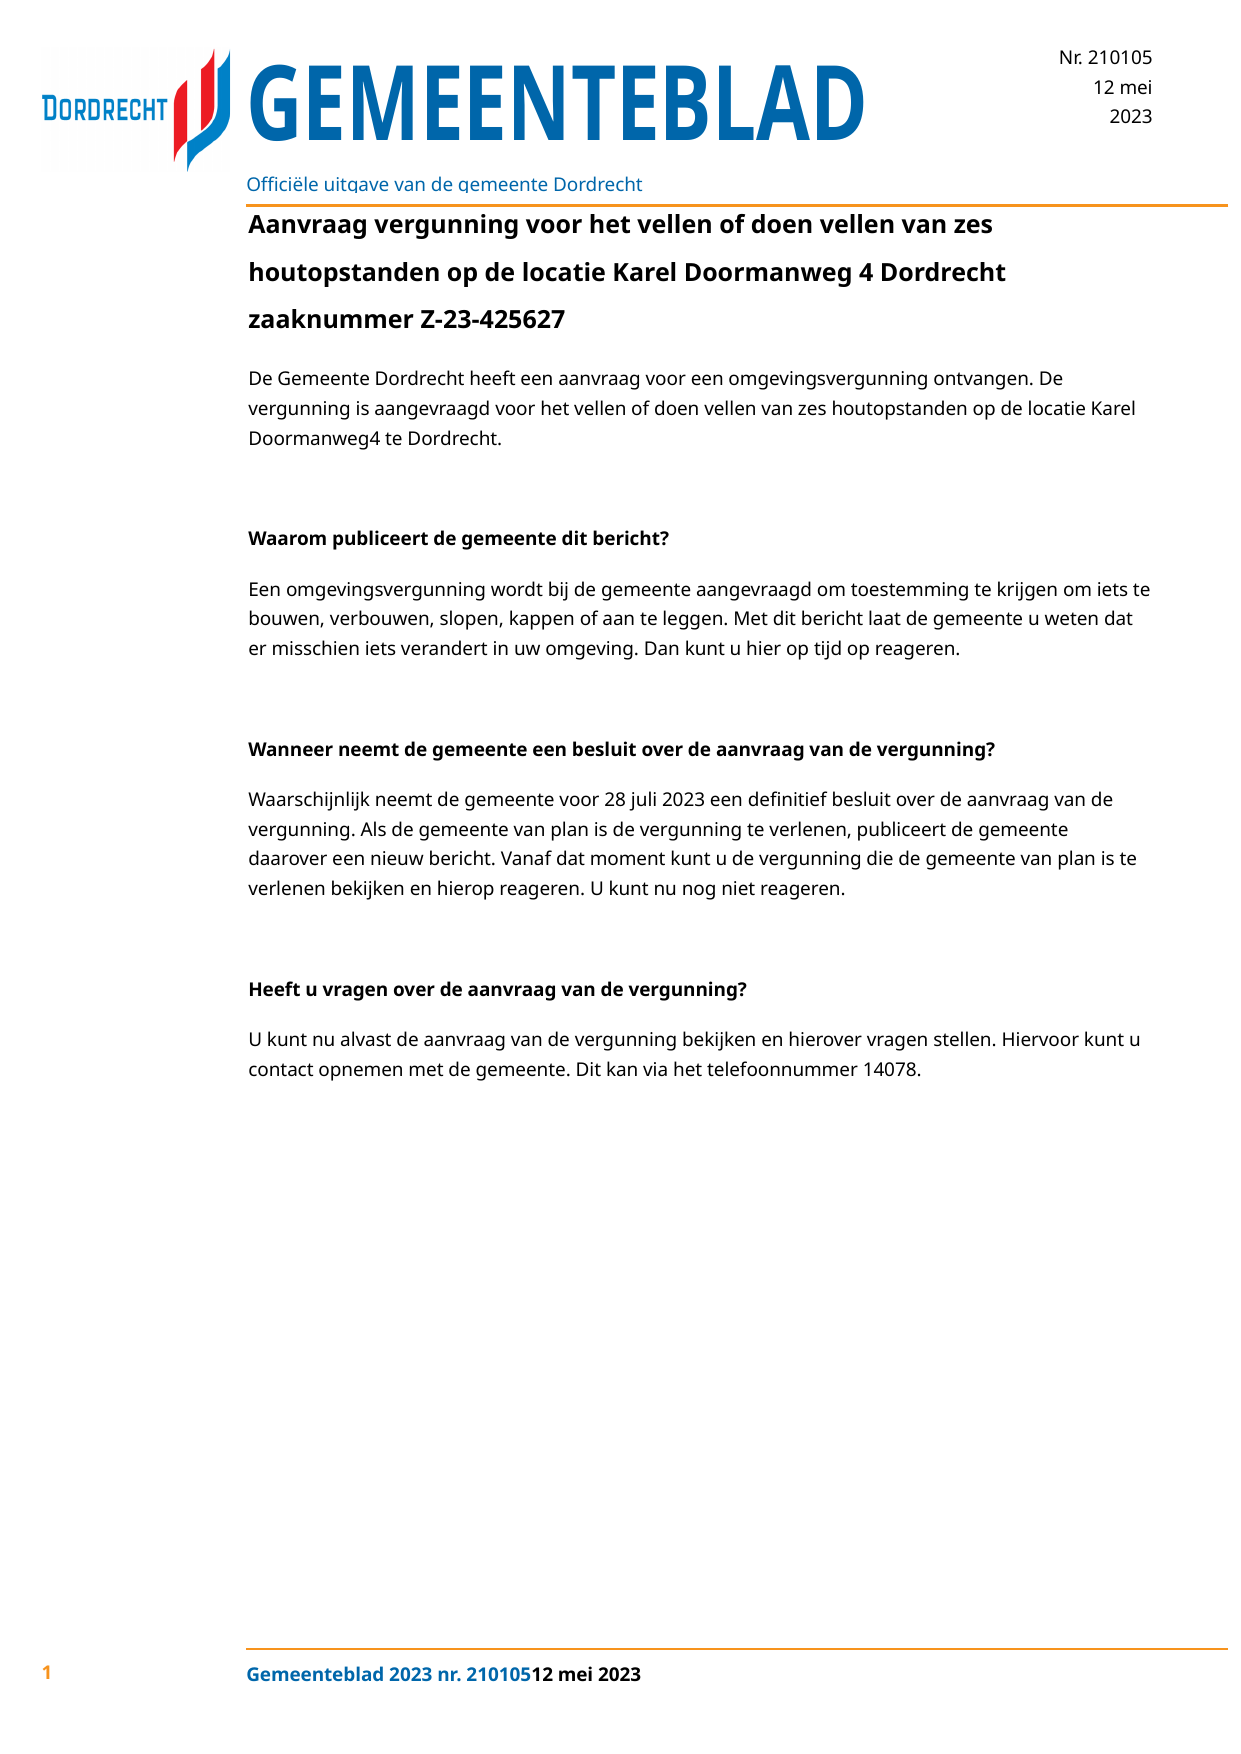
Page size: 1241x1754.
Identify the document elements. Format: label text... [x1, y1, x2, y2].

picture [41, 47, 231, 172]
text Een omgevingsvergunning wordt bij de gemeente aangevraagd om toestemming te krijgen om iets te bouwen, verbouwen, slopen, kappen of aan te leggen. Met dit bericht laat de gemeente u weten dat er misschien iets verandert in uw omgeving. Dan kunt u hier op tijd op reageren. [248, 576, 1152, 661]
text Heeft u vragen over de aanvraag van de vergunning? [248, 976, 1152, 1002]
text Aanvraag vergunning voor het vellen of doen vellen van zes houtopstanden op de locatie Karel Doormanweg 4 Dordrecht zaaknummer Z-23-425627 [248, 207, 1152, 336]
text Waarom publiceert de gemeente dit bericht? [248, 526, 1152, 551]
text U kunt nu alvast de aanvraag van de vergunning bekijken en hierover vragen stellen. Hiervoor kunt u contact opnemen met de gemeente. Dit kan via het telefoonnummer 14078. [248, 1026, 1152, 1082]
text De Gemeente Dordrecht heeft een aanvraag voor een omgevingsvergunning ontvangen. De vergunning is aangevraagd voor het vellen of doen vellen van zes houtopstanden op de locatie Karel Doormanweg4 te Dordrecht. [248, 366, 1152, 450]
text Waarschijnlijk neemt de gemeente voor 28 juli 2023 een definitief besluit over de aanvraag van de vergunning. Als de gemeente van plan is de vergunning te verlenen, publiceert de gemeente daarover een nieuw bericht. Vanaf dat moment kunt u de vergunning die de gemeente van plan is te verlenen bekijken en hierop reageren. U kunt nu nog niet reageren. [248, 786, 1152, 901]
text Wanneer neemt de gemeente een besluit over de aanvraag van de vergunning? [248, 736, 1152, 762]
